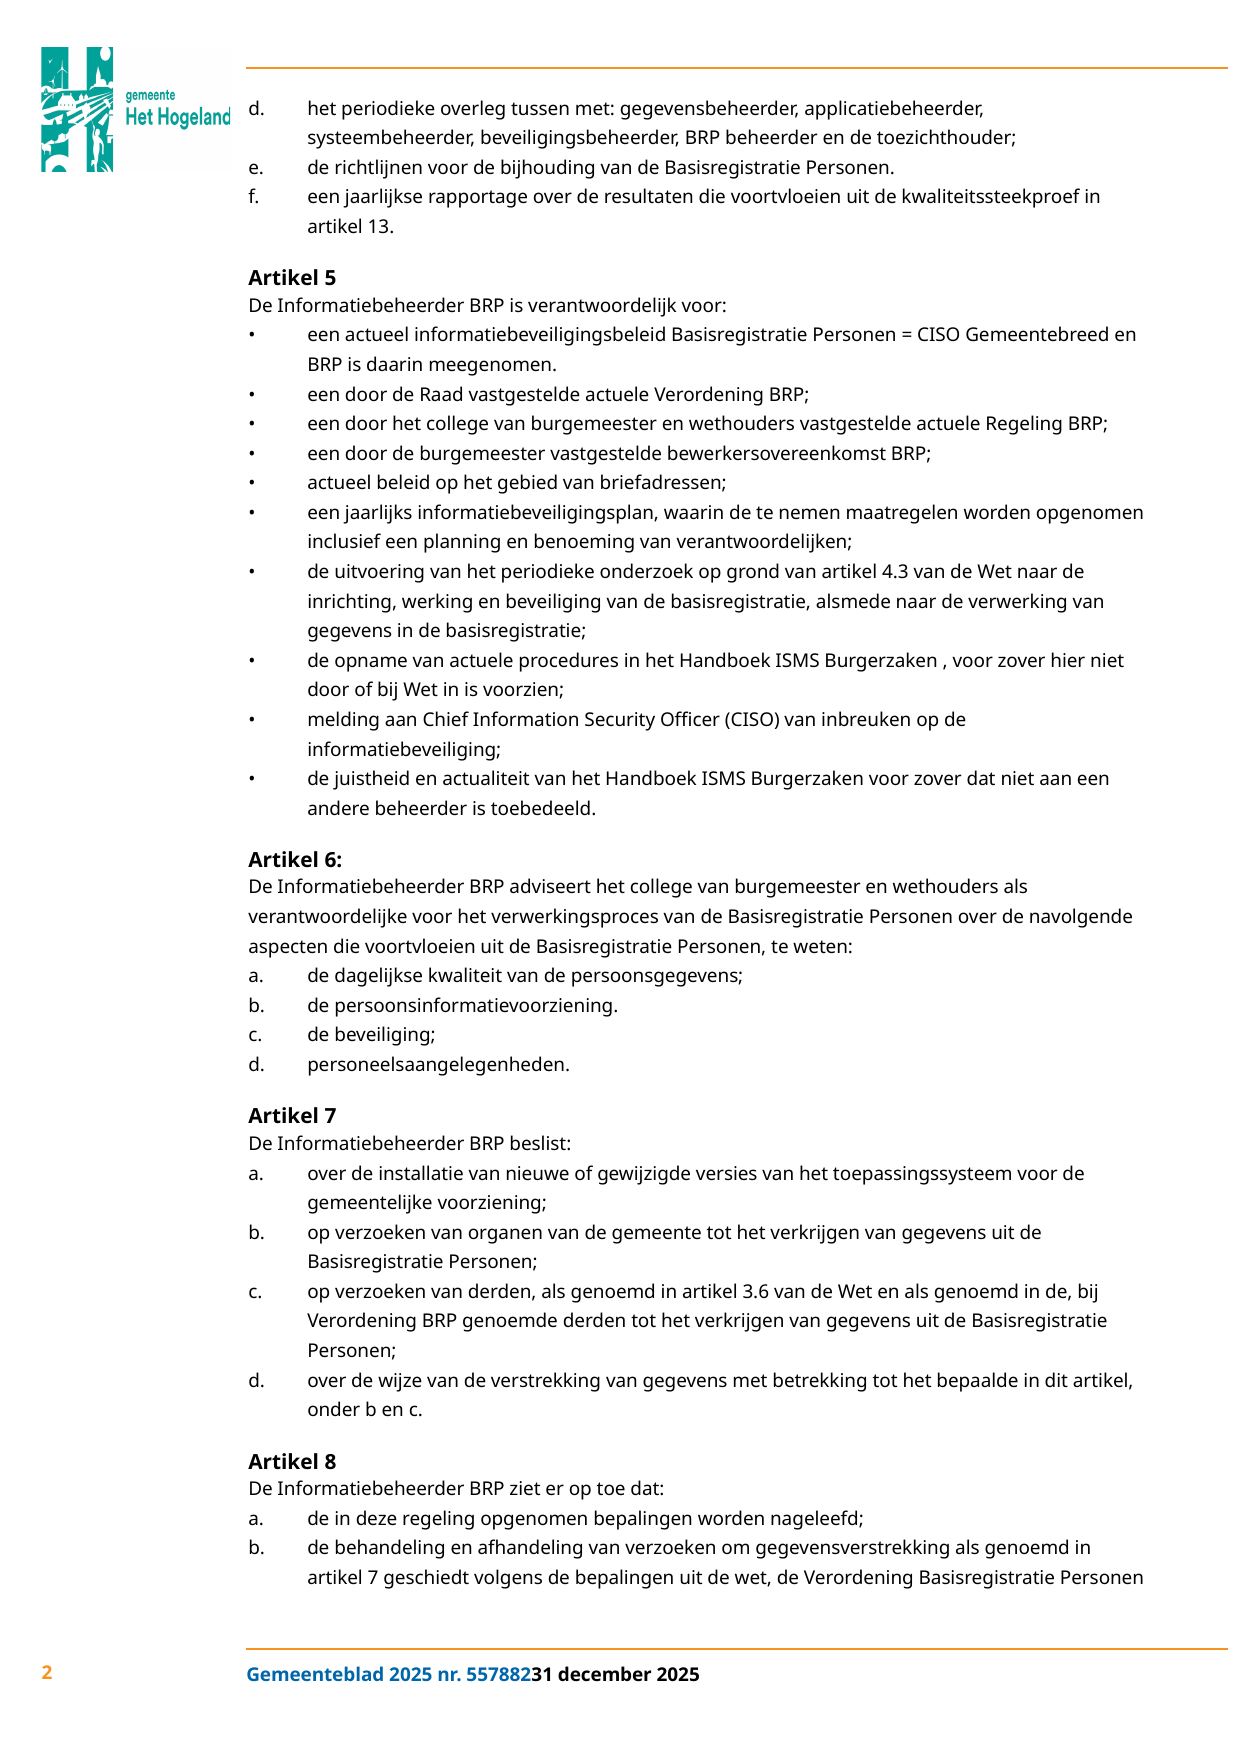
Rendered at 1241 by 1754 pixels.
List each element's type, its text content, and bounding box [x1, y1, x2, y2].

text Artikel 7 [248, 1102, 1152, 1130]
picture [41, 47, 231, 172]
list de richtlijnen voor de bijhouding van de Basisregistratie Personen. [248, 154, 1152, 180]
list de uitvoering van het periodieke onderzoek op grond van artikel 4.3 van de Wet naar de inrichting, werking en beveiliging van de basisregistratie, alsmede naar de verwerking van gegevens in de basisregistratie; [248, 558, 1152, 643]
list een door de burgemeester vastgestelde bewerkersovereenkomst BRP; [248, 440, 1152, 466]
list een door het college van burgemeester en wethouders vastgestelde actuele Regeling BRP; [248, 410, 1152, 436]
text Artikel 5 [248, 263, 1152, 292]
text Artikel 8 [248, 1447, 1152, 1475]
text De Informatiebeheerder BRP is verantwoordelijk voor: [248, 292, 1152, 318]
list actueel beleid op het gebied van briefadressen; [248, 469, 1152, 495]
list melding aan Chief Information Security Officer (CISO) van inbreuken op de informatiebeveiliging; [248, 706, 1152, 761]
text De Informatiebeheerder BRP ziet er op toe dat: [248, 1475, 1152, 1501]
text De Informatiebeheerder BRP beslist: [248, 1130, 1152, 1156]
list de behandeling en afhandeling van verzoeken om gegevensverstrekking als genoemd in artikel 7 geschiedt volgens de bepalingen uit de wet, de Verordening Basisregistratie Personen [248, 1534, 1152, 1590]
list op verzoeken van derden, als genoemd in artikel 3.6 van de Wet en als genoemd in de, bij Verordening BRP genoemde derden tot het verkrijgen van gegevens uit de Basisregistratie Personen; [248, 1278, 1152, 1363]
list de in deze regeling opgenomen bepalingen worden nageleefd; [248, 1505, 1152, 1531]
list op verzoeken van organen van de gemeente tot het verkrijgen van gegevens uit de Basisregistratie Personen; [248, 1219, 1152, 1274]
text De Informatiebeheerder BRP adviseert het college van burgemeester en wethouders als verantwoordelijke voor het verwerkingsproces van de Basisregistratie Personen over de navolgende aspecten die voortvloeien uit de Basisregistratie Personen, te weten: [248, 874, 1152, 959]
list de juistheid en actualiteit van het Handboek ISMS Burgerzaken voor zover dat niet aan een andere beheerder is toebedeeld. [248, 765, 1152, 821]
list over de installatie van nieuwe of gewijzigde versies van het toepassingssysteem voor de gemeentelijke voorziening; [248, 1160, 1152, 1215]
list een jaarlijks informatiebeveiligingsplan, waarin de te nemen maatregelen worden opgenomen inclusief een planning en benoeming van verantwoordelijken; [248, 499, 1152, 554]
list de persoonsinformatievoorziening. [248, 992, 1152, 1018]
list het periodieke overleg tussen met: gegevensbeheerder, applicatiebeheerder, systeembeheerder, beveiligingsbeheerder, BRP beheerder en de toezichthouder; [248, 95, 1152, 150]
list personeelsaangelegenheden. [248, 1051, 1152, 1077]
list de opname van actuele procedures in het Handboek ISMS Burgerzaken , voor zover hier niet door of bij Wet in is voorzien; [248, 647, 1152, 702]
list de dagelijkse kwaliteit van de persoonsgegevens; [248, 962, 1152, 988]
list over de wijze van de verstrekking van gegevens met betrekking tot het bepaalde in dit artikel, onder b en c. [248, 1367, 1152, 1422]
text Artikel 6: [248, 845, 1152, 874]
list een jaarlijkse rapportage over de resultaten die voortvloeien uit de kwaliteitssteekproef in artikel 13. [248, 183, 1152, 239]
list een actueel informatiebeveiligingsbeleid Basisregistratie Personen = CISO Gemeentebreed en BRP is daarin meegenomen. [248, 322, 1152, 377]
list een door de Raad vastgestelde actuele Verordening BRP; [248, 381, 1152, 406]
list de beveiliging; [248, 1022, 1152, 1047]
